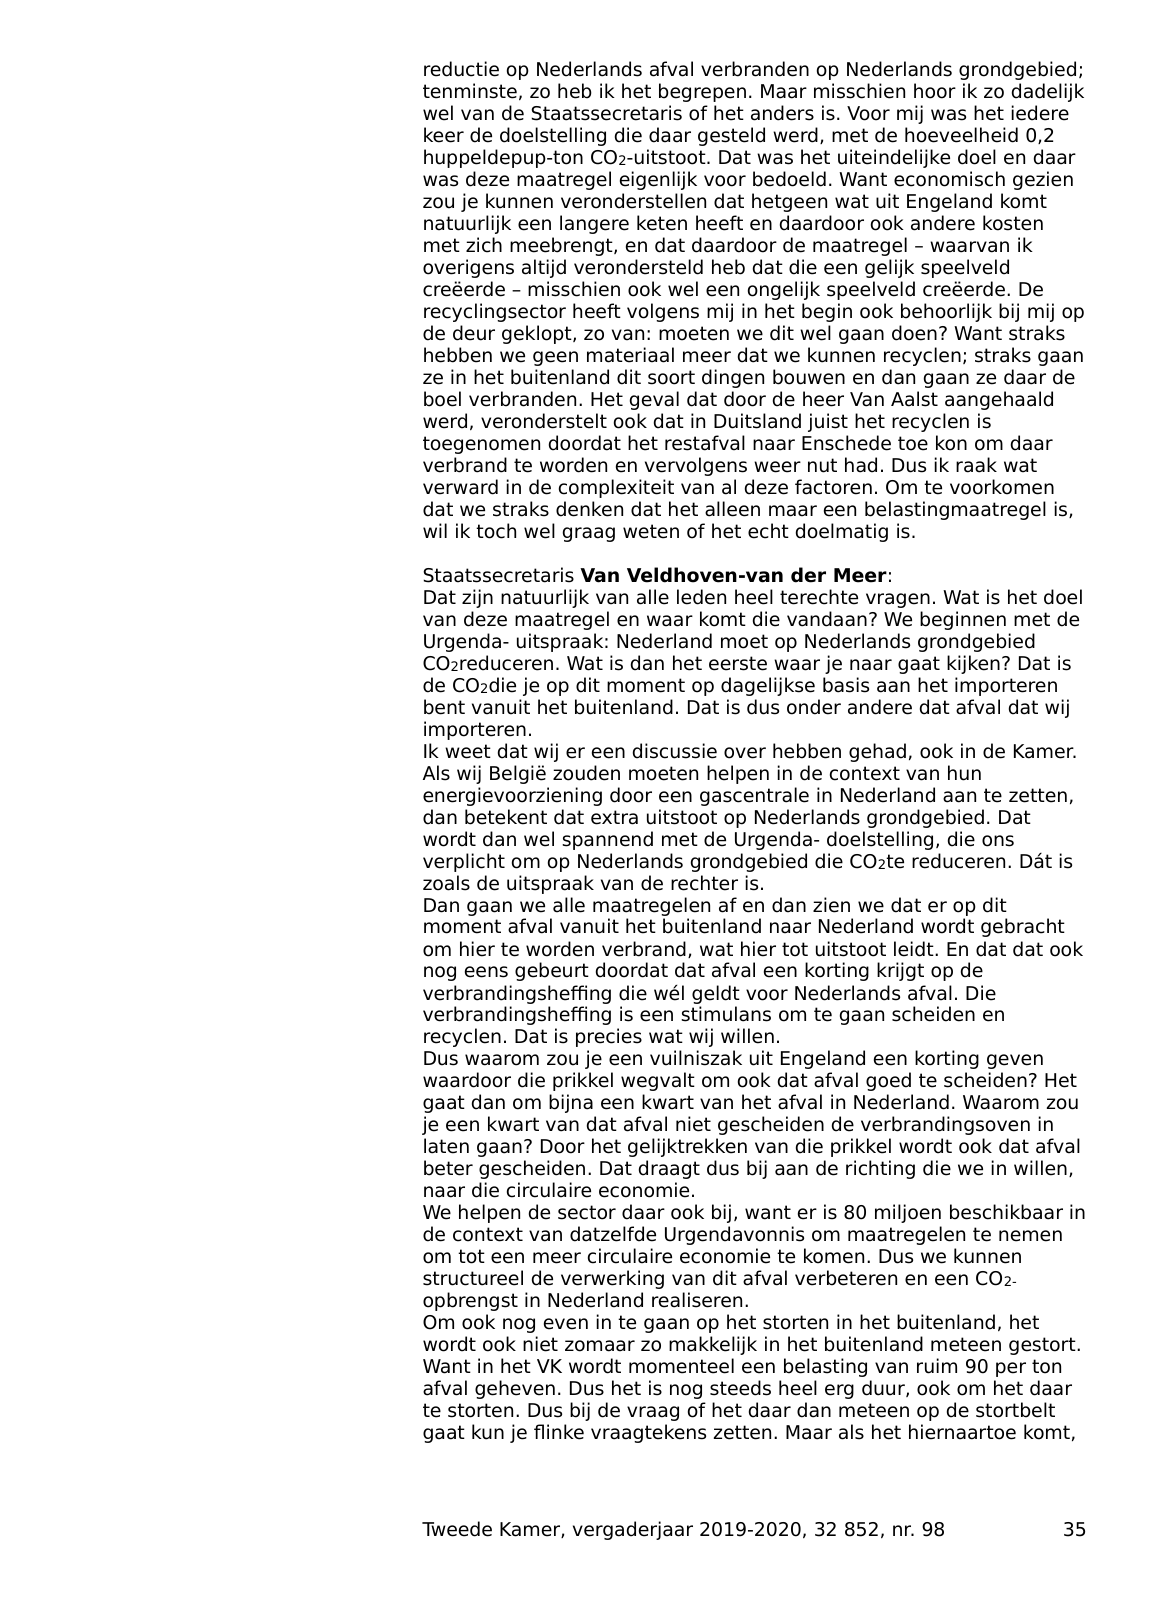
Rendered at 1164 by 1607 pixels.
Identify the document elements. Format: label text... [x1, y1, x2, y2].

text Dus waarom zou je een vuilniszak uit Engeland een korting geven waardoor die prikkel wegvalt om ook dat afval goed te scheiden? Het gaat dan om bijna een kwart van het afval in Nederland. Waarom zou je een kwart van dat afval niet gescheiden de verbrandingsoven in laten gaan? Door het gelijktrekken van die prikkel wordt ook dat afval beter gescheiden. Dat draagt dus bij aan de richting die we in willen, naar die circulaire economie. [422, 1048, 1087, 1202]
text Ik weet dat wij er een discussie over hebben gehad, ook in de Kamer. Als wij België zouden moeten helpen in de context van hun energievoorziening door een gascentrale in Nederland aan te zetten, dan betekent dat extra uitstoot op Nederlands grondgebied. Dat wordt dan wel spannend met de Urgenda- doelstelling, die ons verplicht om op Nederlands grondgebied die CO2te reduceren. Dát is zoals de uitspraak van de rechter is. [422, 741, 1087, 894]
text Om ook nog even in te gaan op het storten in het buitenland, het wordt ook niet zomaar zo makkelijk in het buitenland meteen gestort. Want in het VK wordt momenteel een belasting van ruim 90 per ton afval geheven. Dus het is nog steeds heel erg duur, ook om het daar te storten. Dus bij de vraag of het daar dan meteen op de stortbelt gaat kun je flinke vraagtekens zetten. Maar als het hiernaartoe komt, [422, 1312, 1087, 1444]
text reductie op Nederlands afval verbranden op Nederlands grondgebied; tenminste, zo heb ik het begrepen. Maar misschien hoor ik zo dadelijk wel van de Staatssecretaris of het anders is. Voor mij was het iedere keer de doelstelling die daar gesteld werd, met de hoeveelheid 0,2 huppeldepup-ton CO2-uitstoot. Dat was het uiteindelijke doel en daar was deze maatregel eigenlijk voor bedoeld. Want economisch gezien zou je kunnen veronderstellen dat hetgeen wat uit Engeland komt natuurlijk een langere keten heeft en daardoor ook andere kosten met zich meebrengt, en dat daardoor de maatregel – waarvan ik overigens altijd verondersteld heb dat die een gelijk speelveld creëerde – misschien ook wel een ongelijk speelveld creëerde. De recyclingsector heeft volgens mij in het begin ook behoorlijk bij mij op de deur geklopt, zo van: moeten we dit wel gaan doen? Want straks hebben we geen materiaal meer dat we kunnen recyclen; straks gaan ze in het buitenland dit soort dingen bouwen en dan gaan ze daar de boel verbranden. Het geval dat door de heer Van Aalst aangehaald werd, veronderstelt ook dat in Duitsland juist het recyclen is toegenomen doordat het restafval naar Enschede toe kon om daar verbrand te worden en vervolgens weer nut had. Dus ik raak wat verward in de complexiteit van al deze factoren. Om te voorkomen dat we straks denken dat het alleen maar een belastingmaatregel is, wil ik toch wel graag weten of het echt doelmatig is. [422, 59, 1087, 543]
text Dan gaan we alle maatregelen af en dan zien we dat er op dit moment afval vanuit het buitenland naar Nederland wordt gebracht om hier te worden verbrand, wat hier tot uitstoot leidt. En dat dat ook nog eens gebeurt doordat dat afval een korting krijgt op de verbrandingsheffing die wél geldt voor Nederlands afval. Die verbrandingsheffing is een stimulans om te gaan scheiden en recyclen. Dat is precies wat wij willen. [422, 894, 1087, 1048]
text Dat zijn natuurlijk van alle leden heel terechte vragen. Wat is het doel van deze maatregel en waar komt die vandaan? We beginnen met de Urgenda- uitspraak: Nederland moet op Nederlands grondgebied CO2reduceren. Wat is dan het eerste waar je naar gaat kijken? Dat is de CO2die je op dit moment op dagelijkse basis aan het importeren bent vanuit het buitenland. Dat is dus onder andere dat afval dat wij importeren. [422, 587, 1087, 741]
text Staatssecretaris Van Veldhoven-van der Meer: [422, 565, 1087, 587]
text We helpen de sector daar ook bij, want er is 80 miljoen beschikbaar in de context van datzelfde Urgendavonnis om maatregelen te nemen om tot een meer circulaire economie te komen. Dus we kunnen structureel de verwerking van dit afval verbeteren en een CO2-opbrengst in Nederland realiseren. [422, 1202, 1087, 1312]
